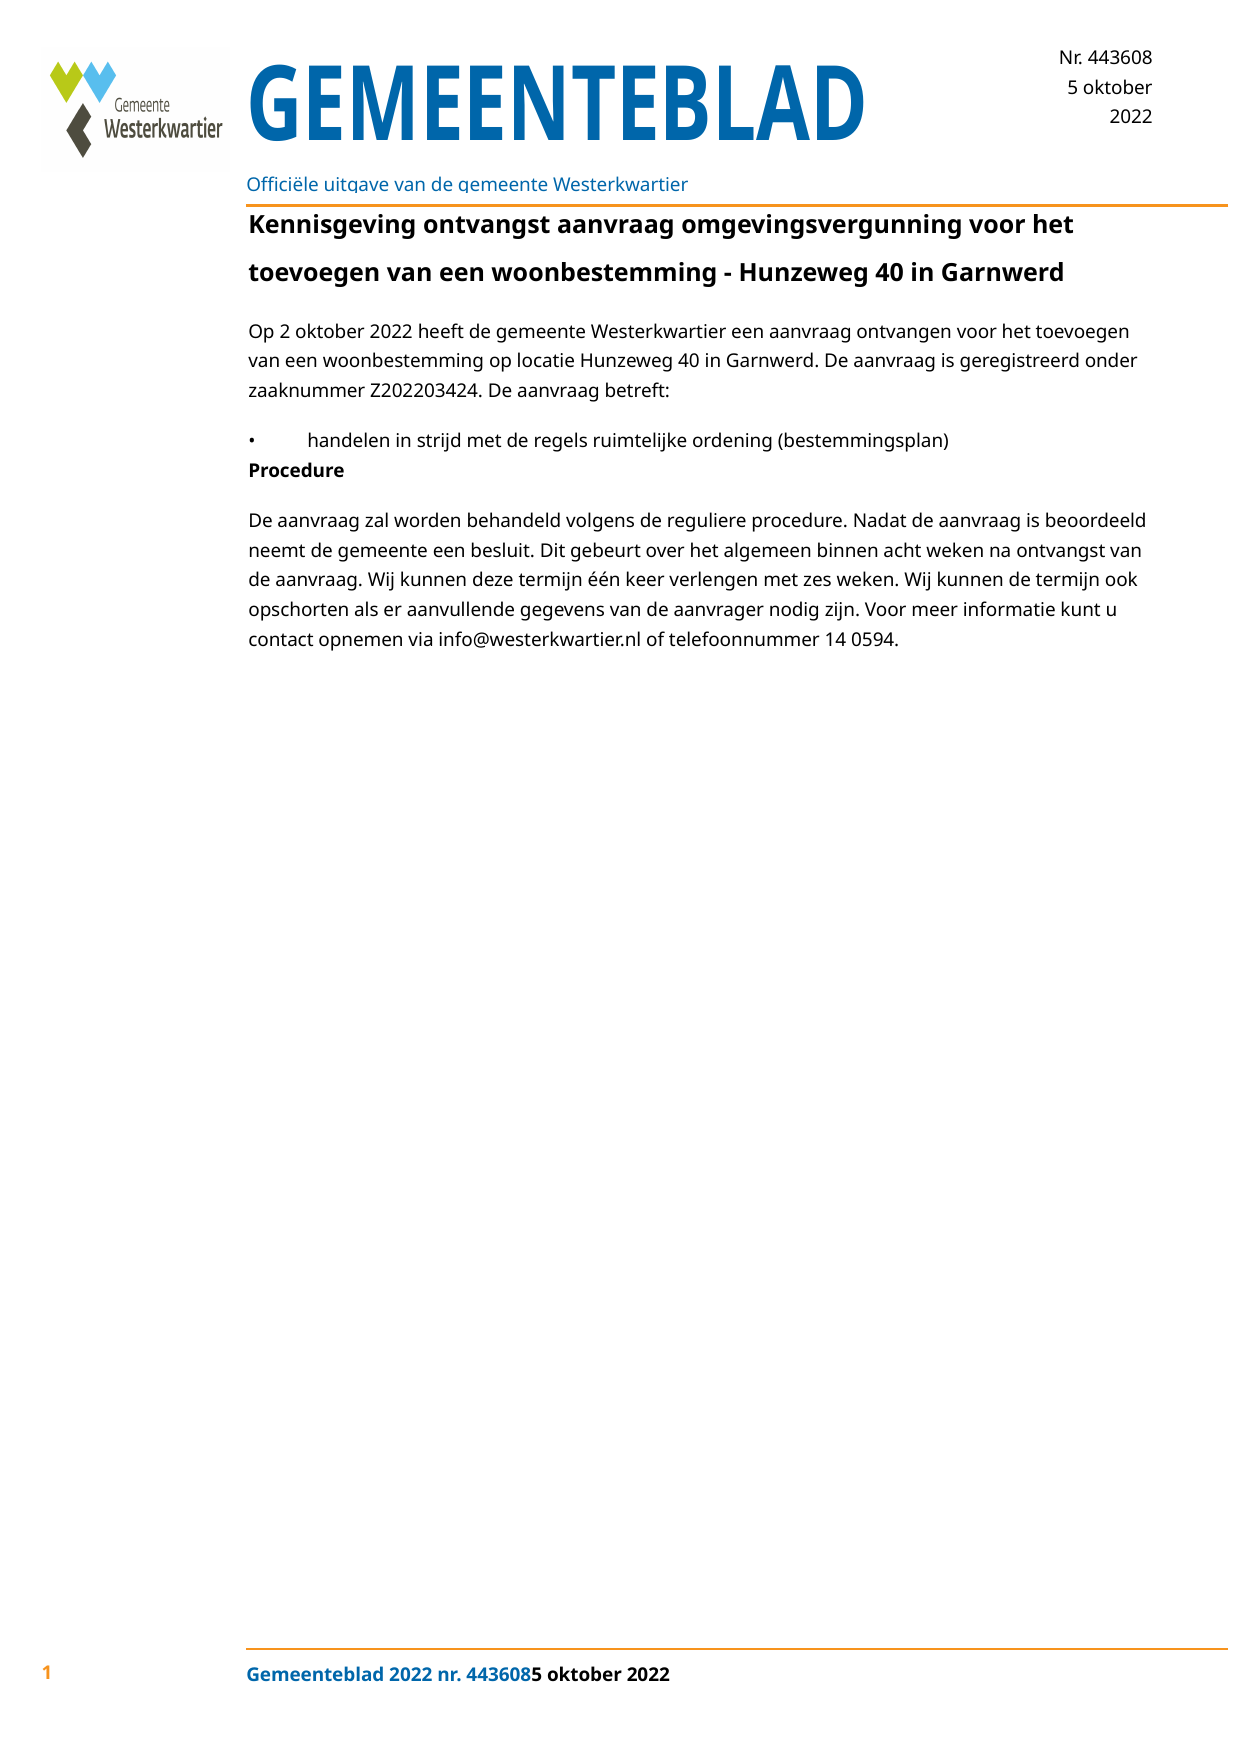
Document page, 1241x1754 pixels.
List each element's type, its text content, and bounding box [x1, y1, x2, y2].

list handelen in strijd met de regels ruimtelijke ordening (bestemmingsplan) [248, 427, 1152, 453]
text Kennisgeving ontvangst aanvraag omgevingsvergunning voor het toevoegen van een woonbestemming - Hunzeweg 40 in Garnwerd [248, 207, 1152, 288]
picture [41, 47, 231, 172]
text De aanvraag zal worden behandeld volgens de reguliere procedure. Nadat de aanvraag is beoordeeld neemt de gemeente een besluit. Dit gebeurt over het algemeen binnen acht weken na ontvangst van de aanvraag. Wij kunnen deze termijn één keer verlengen met zes weken. Wij kunnen de termijn ook opschorten als er aanvullende gegevens van de aanvrager nodig zijn. Voor meer informatie kunt u contact opnemen via info@westerkwartier.nl of telefoonnummer 14 0594. [248, 507, 1152, 652]
text Op 2 oktober 2022 heeft de gemeente Westerkwartier een aanvraag ontvangen voor het toevoegen van een woonbestemming op locatie Hunzeweg 40 in Garnwerd. De aanvraag is geregistreerd onder zaaknummer Z202203424. De aanvraag betreft: [248, 318, 1152, 403]
text Procedure [248, 457, 1152, 483]
